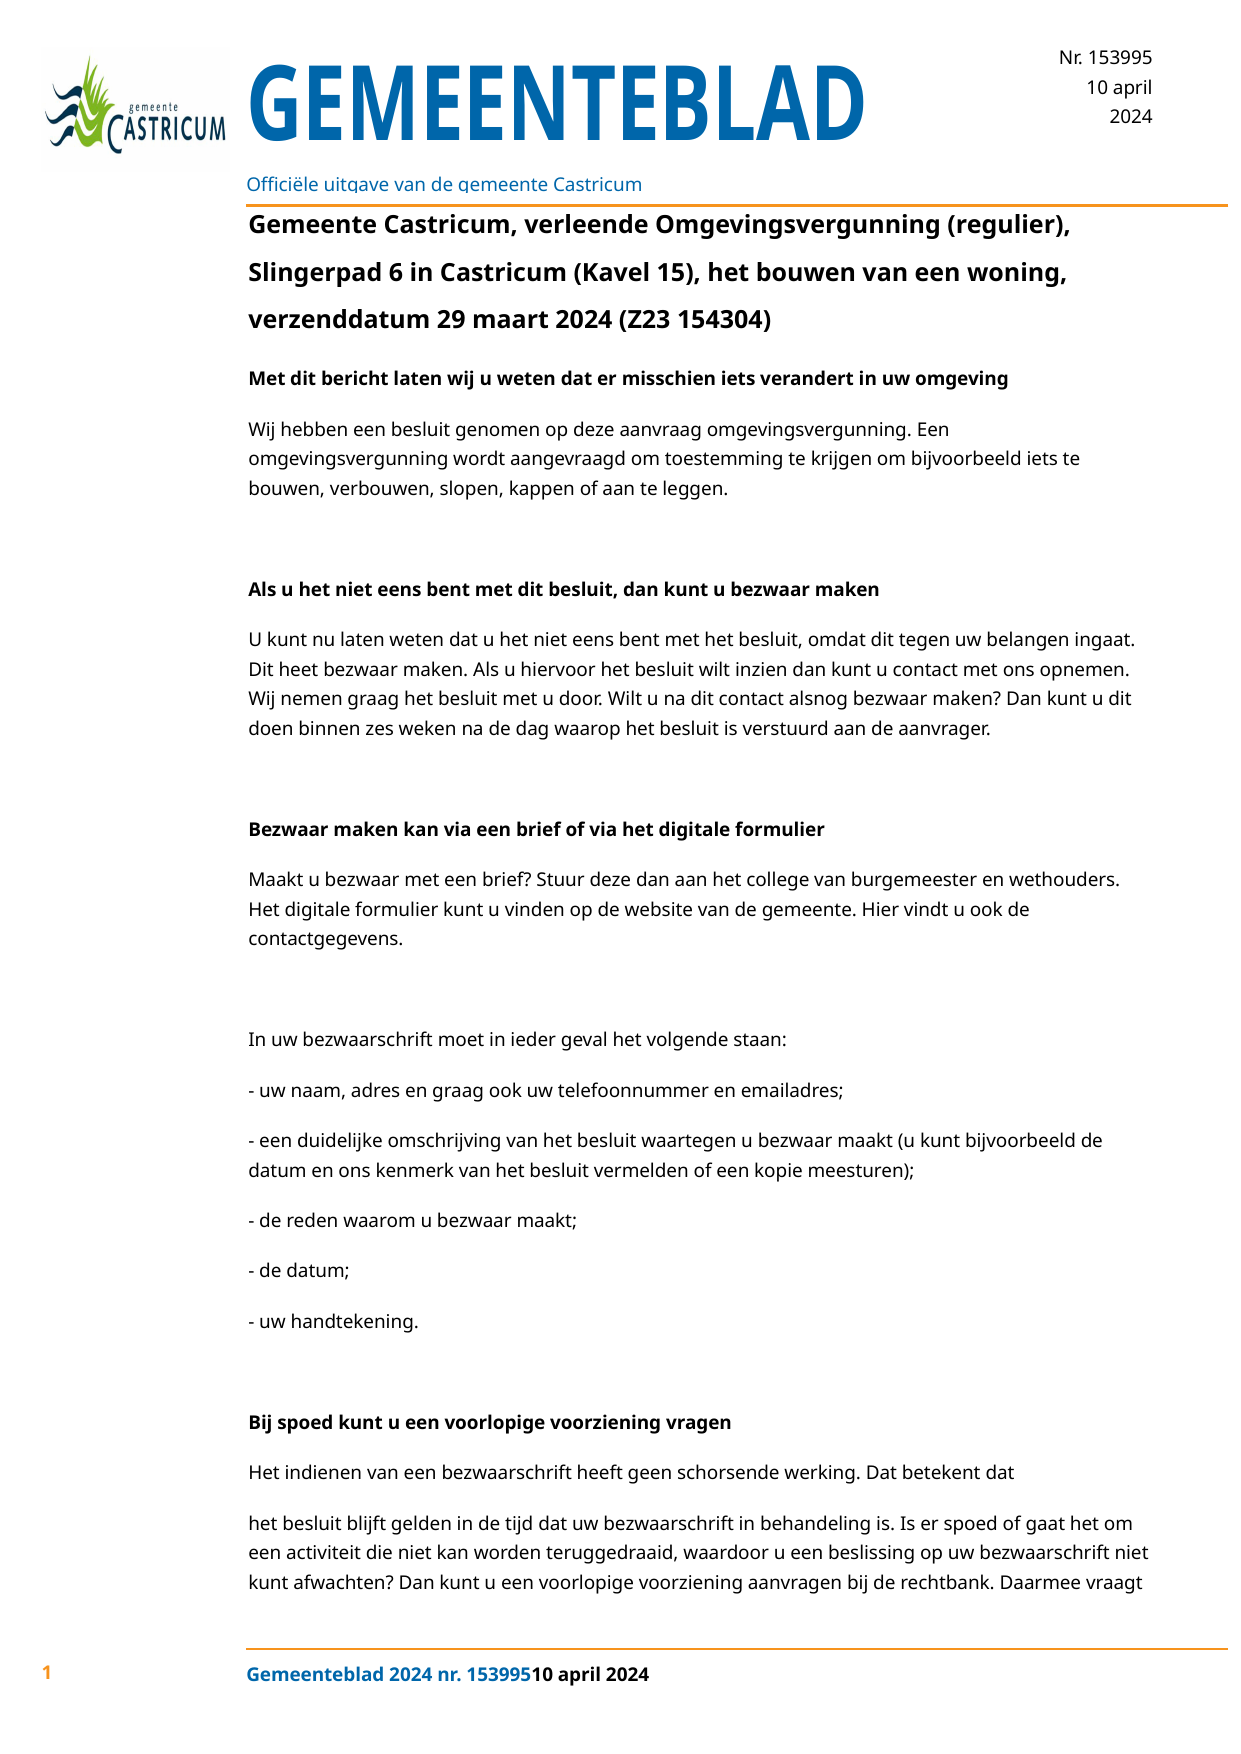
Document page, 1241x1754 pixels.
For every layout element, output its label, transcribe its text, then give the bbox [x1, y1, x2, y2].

text Met dit bericht laten wij u weten dat er misschien iets verandert in uw omgeving [248, 366, 1152, 391]
text In uw bezwaarschrift moet in ieder geval het volgende staan: [248, 1026, 1152, 1052]
text - de datum; [248, 1258, 1152, 1283]
text het besluit blijft gelden in de tijd dat uw bezwaarschrift in behandeling is. Is er spoed of gaat het om een activiteit die niet kan worden teruggedraaid, waardoor u een beslissing op uw bezwaarschrift niet kunt afwachten? Dan kunt u een voorlopige voorziening aanvragen bij de rechtbank. Daarmee vraagt [248, 1510, 1152, 1594]
text Bezwaar maken kan via een brief of via het digitale formulier [248, 816, 1152, 842]
text - een duidelijke omschrijving van het besluit waartegen u bezwaar maakt (u kunt bijvoorbeeld de datum en ons kenmerk van het besluit vermelden of een kopie meesturen); [248, 1127, 1152, 1182]
text Als u het niet eens bent met dit besluit, dan kunt u bezwaar maken [248, 576, 1152, 602]
text Bij spoed kunt u een voorlopige voorziening vragen [248, 1409, 1152, 1434]
text - de reden waarom u bezwaar maakt; [248, 1207, 1152, 1233]
text Het indienen van een bezwaarschrift heeft geen schorsende werking. Dat betekent dat [248, 1459, 1152, 1485]
text - uw handtekening. [248, 1308, 1152, 1334]
text - uw naam, adres en graag ook uw telefoonnummer en emailadres; [248, 1077, 1152, 1102]
text Wij hebben een besluit genomen op deze aanvraag omgevingsvergunning. Een omgevingsvergunning wordt aangevraagd om toestemming te krijgen om bijvoorbeeld iets te bouwen, verbouwen, slopen, kappen of aan te leggen. [248, 416, 1152, 501]
text Maakt u bezwaar met een brief? Stuur deze dan aan het college van burgemeester en wethouders. Het digitale formulier kunt u vinden op de website van de gemeente. Hier vindt u ook de contactgegevens. [248, 866, 1152, 951]
text U kunt nu laten weten dat u het niet eens bent met het besluit, omdat dit tegen uw belangen ingaat. Dit heet bezwaar maken. Als u hiervoor het besluit wilt inzien dan kunt u contact met ons opnemen. Wij nemen graag het besluit met u door. Wilt u na dit contact alsnog bezwaar maken? Dan kunt u dit doen binnen zes weken na de dag waarop het besluit is verstuurd aan de aanvrager. [248, 626, 1152, 741]
picture [41, 47, 231, 172]
text Gemeente Castricum, verleende Omgevingsvergunning (regulier), Slingerpad 6 in Castricum (Kavel 15), het bouwen van een woning, verzenddatum 29 maart 2024 (Z23 154304) [248, 207, 1152, 336]
